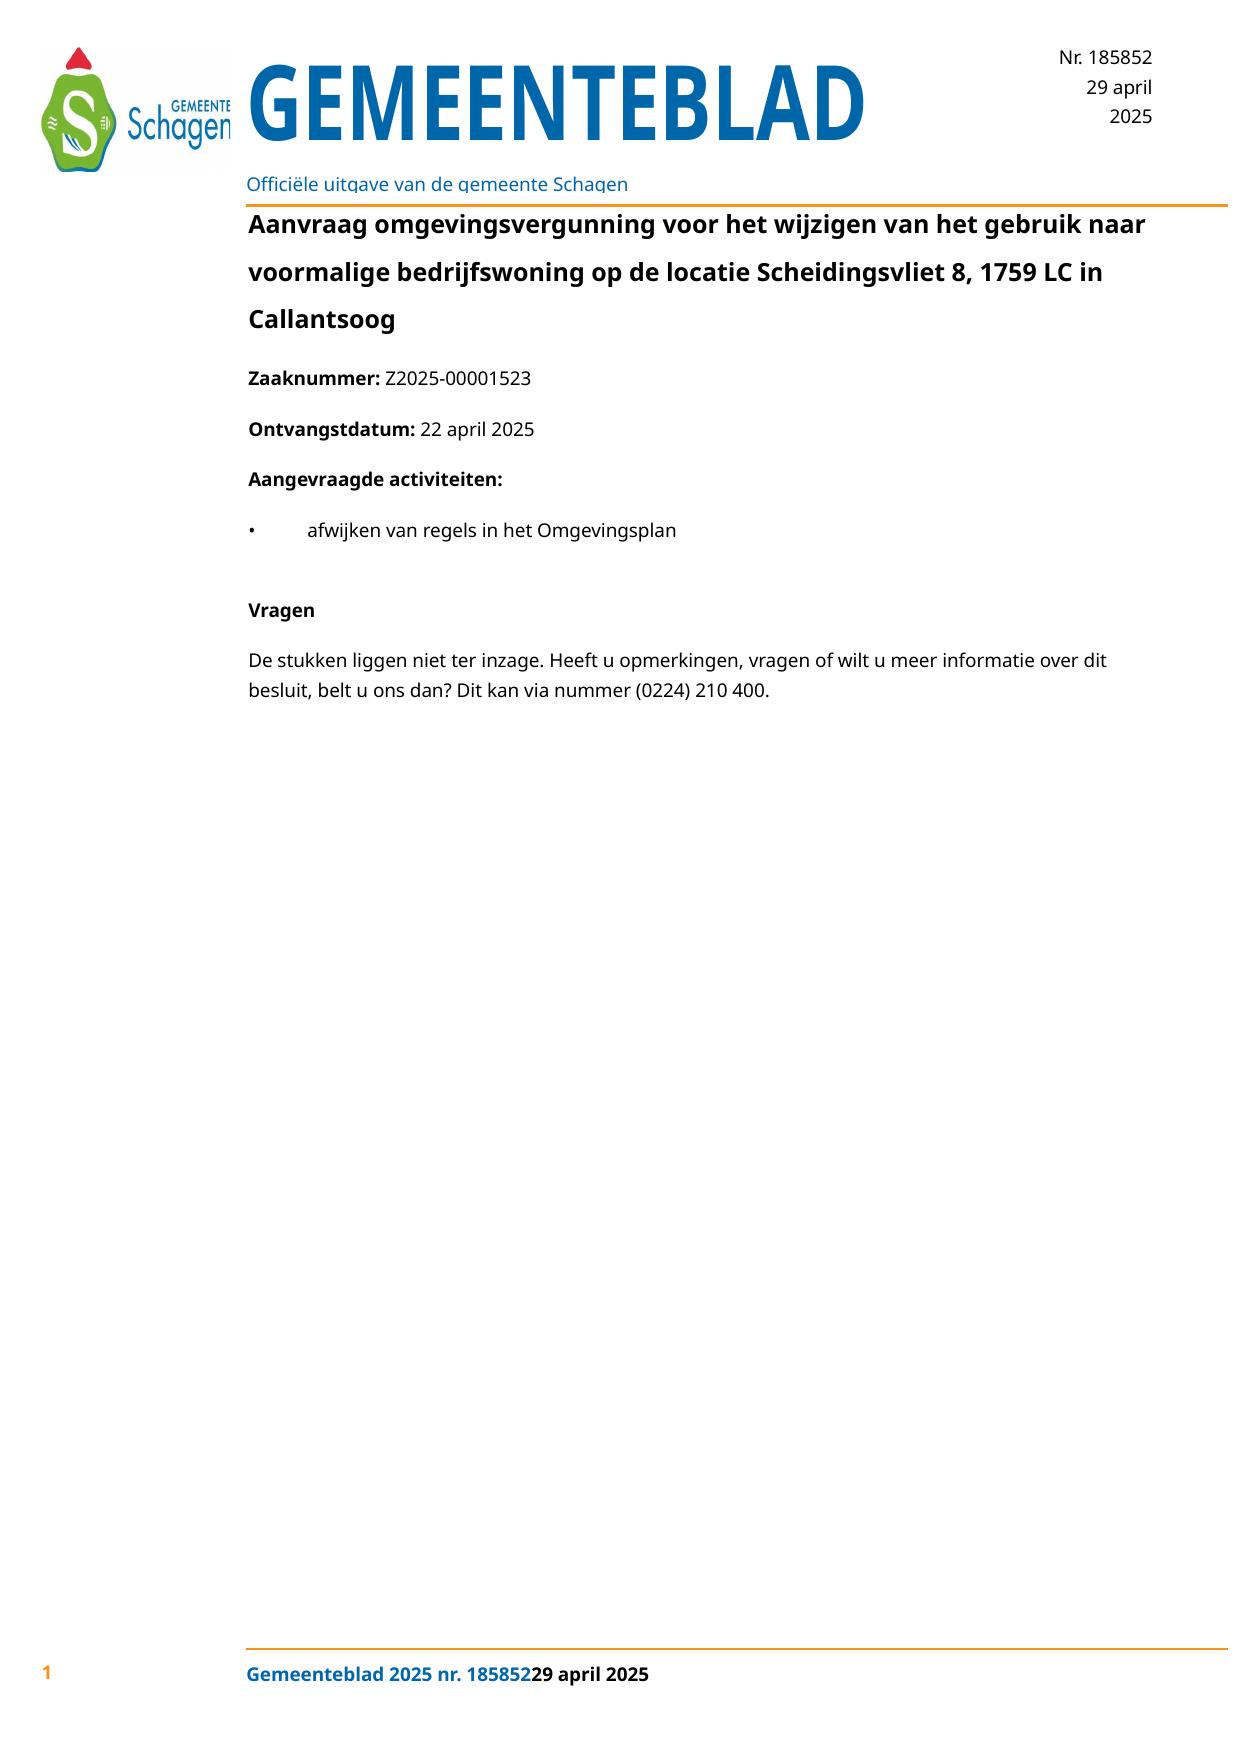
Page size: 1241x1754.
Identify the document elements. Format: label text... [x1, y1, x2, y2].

text Vragen [248, 597, 1152, 622]
picture [41, 47, 231, 172]
text Aangevraagde activiteiten: [248, 466, 1152, 492]
text Zaaknummer: Z2025-00001523 [248, 366, 1152, 391]
text De stukken liggen niet ter inzage. Heeft u opmerkingen, vragen of wilt u meer informatie over dit besluit, belt u ons dan? Dit kan via nummer (0224) 210 400. [248, 647, 1152, 702]
list afwijken van regels in het Omgevingsplan [248, 517, 1152, 542]
text Aanvraag omgevingsvergunning voor het wijzigen van het gebruik naar voormalige bedrijfswoning op de locatie Scheidingsvliet 8, 1759 LC in Callantsoog [248, 207, 1152, 336]
text Ontvangstdatum: 22 april 2025 [248, 416, 1152, 442]
